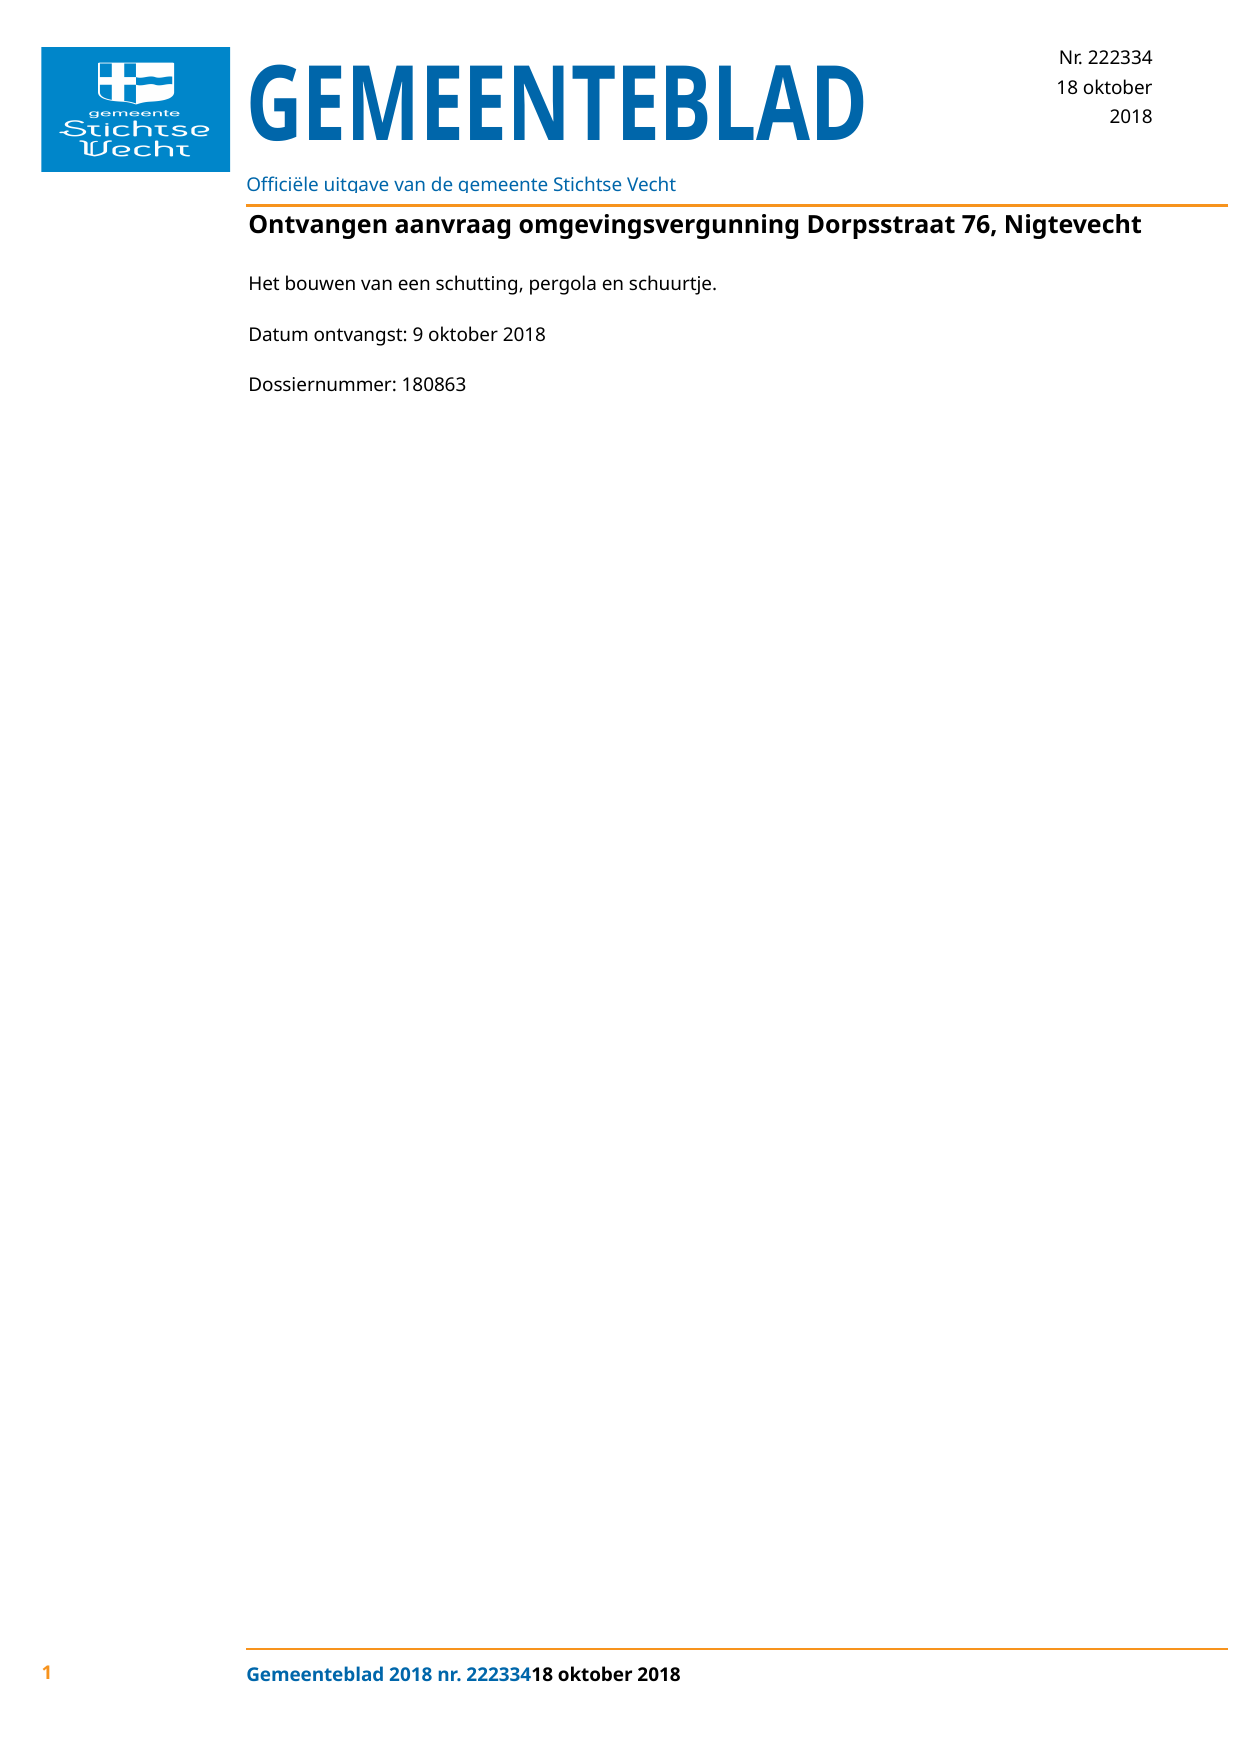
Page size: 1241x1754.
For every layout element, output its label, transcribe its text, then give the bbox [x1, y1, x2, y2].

text Ontvangen aanvraag omgevingsvergunning Dorpsstraat 76, Nigtevecht [248, 207, 1152, 241]
picture [137, 63, 174, 103]
text Datum ontvangst: 9 oktober 2018 [248, 321, 1152, 346]
text Dossiernummer: 180863 [248, 371, 1152, 397]
picture [99, 63, 135, 101]
text Het bouwen van een schutting, pergola en schuurtje. [248, 270, 1152, 296]
